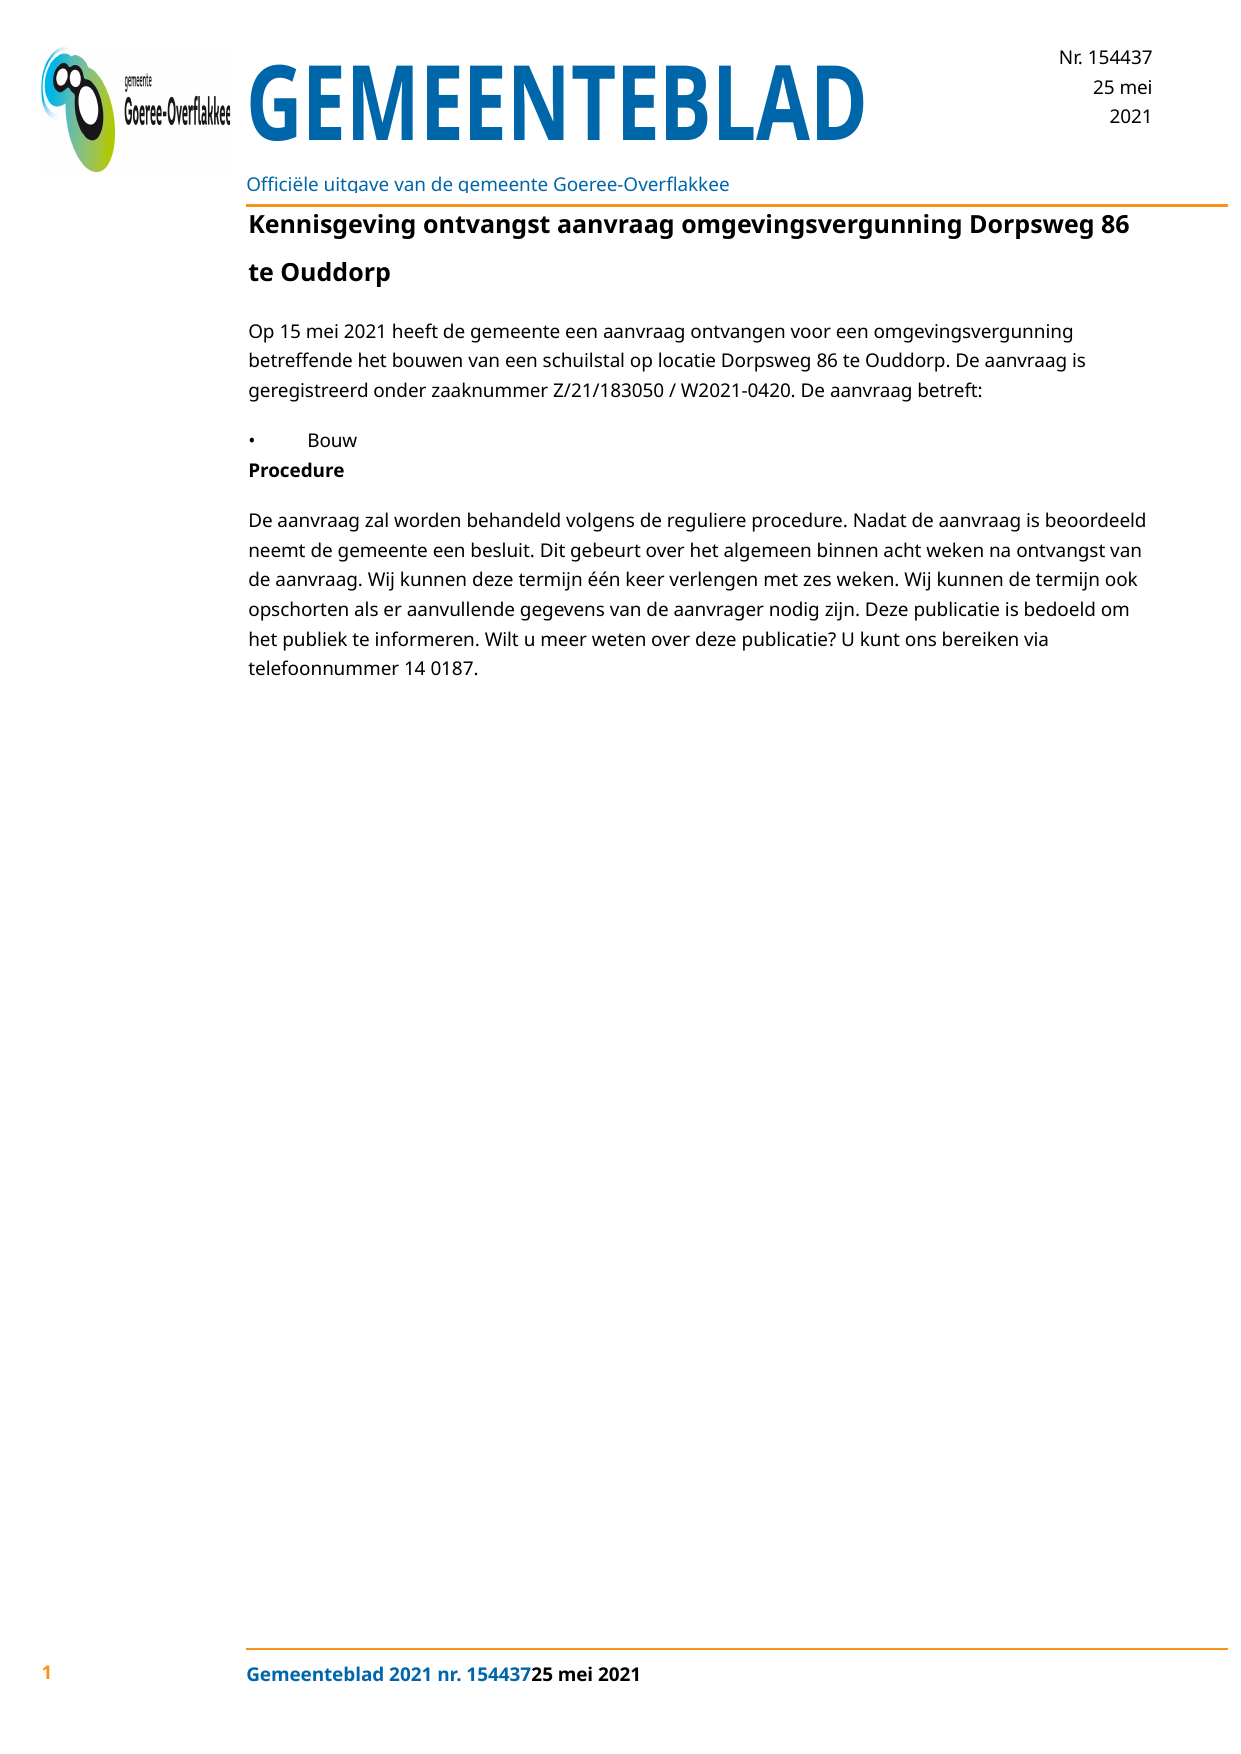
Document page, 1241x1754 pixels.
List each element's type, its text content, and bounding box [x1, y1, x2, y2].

text Kennisgeving ontvangst aanvraag omgevingsvergunning Dorpsweg 86 te Ouddorp [248, 207, 1152, 288]
list Bouw [248, 427, 1152, 453]
picture [41, 47, 231, 172]
text De aanvraag zal worden behandeld volgens de reguliere procedure. Nadat de aanvraag is beoordeeld neemt de gemeente een besluit. Dit gebeurt over het algemeen binnen acht weken na ontvangst van de aanvraag. Wij kunnen deze termijn één keer verlengen met zes weken. Wij kunnen de termijn ook opschorten als er aanvullende gegevens van de aanvrager nodig zijn. Deze publicatie is bedoeld om het publiek te informeren. Wilt u meer weten over deze publicatie? U kunt ons bereiken via telefoonnummer 14 0187. [248, 507, 1152, 681]
text Op 15 mei 2021 heeft de gemeente een aanvraag ontvangen voor een omgevingsvergunning betreffende het bouwen van een schuilstal op locatie Dorpsweg 86 te Ouddorp. De aanvraag is geregistreerd onder zaaknummer Z/21/183050 / W2021-0420. De aanvraag betreft: [248, 318, 1152, 403]
text Procedure [248, 457, 1152, 483]
